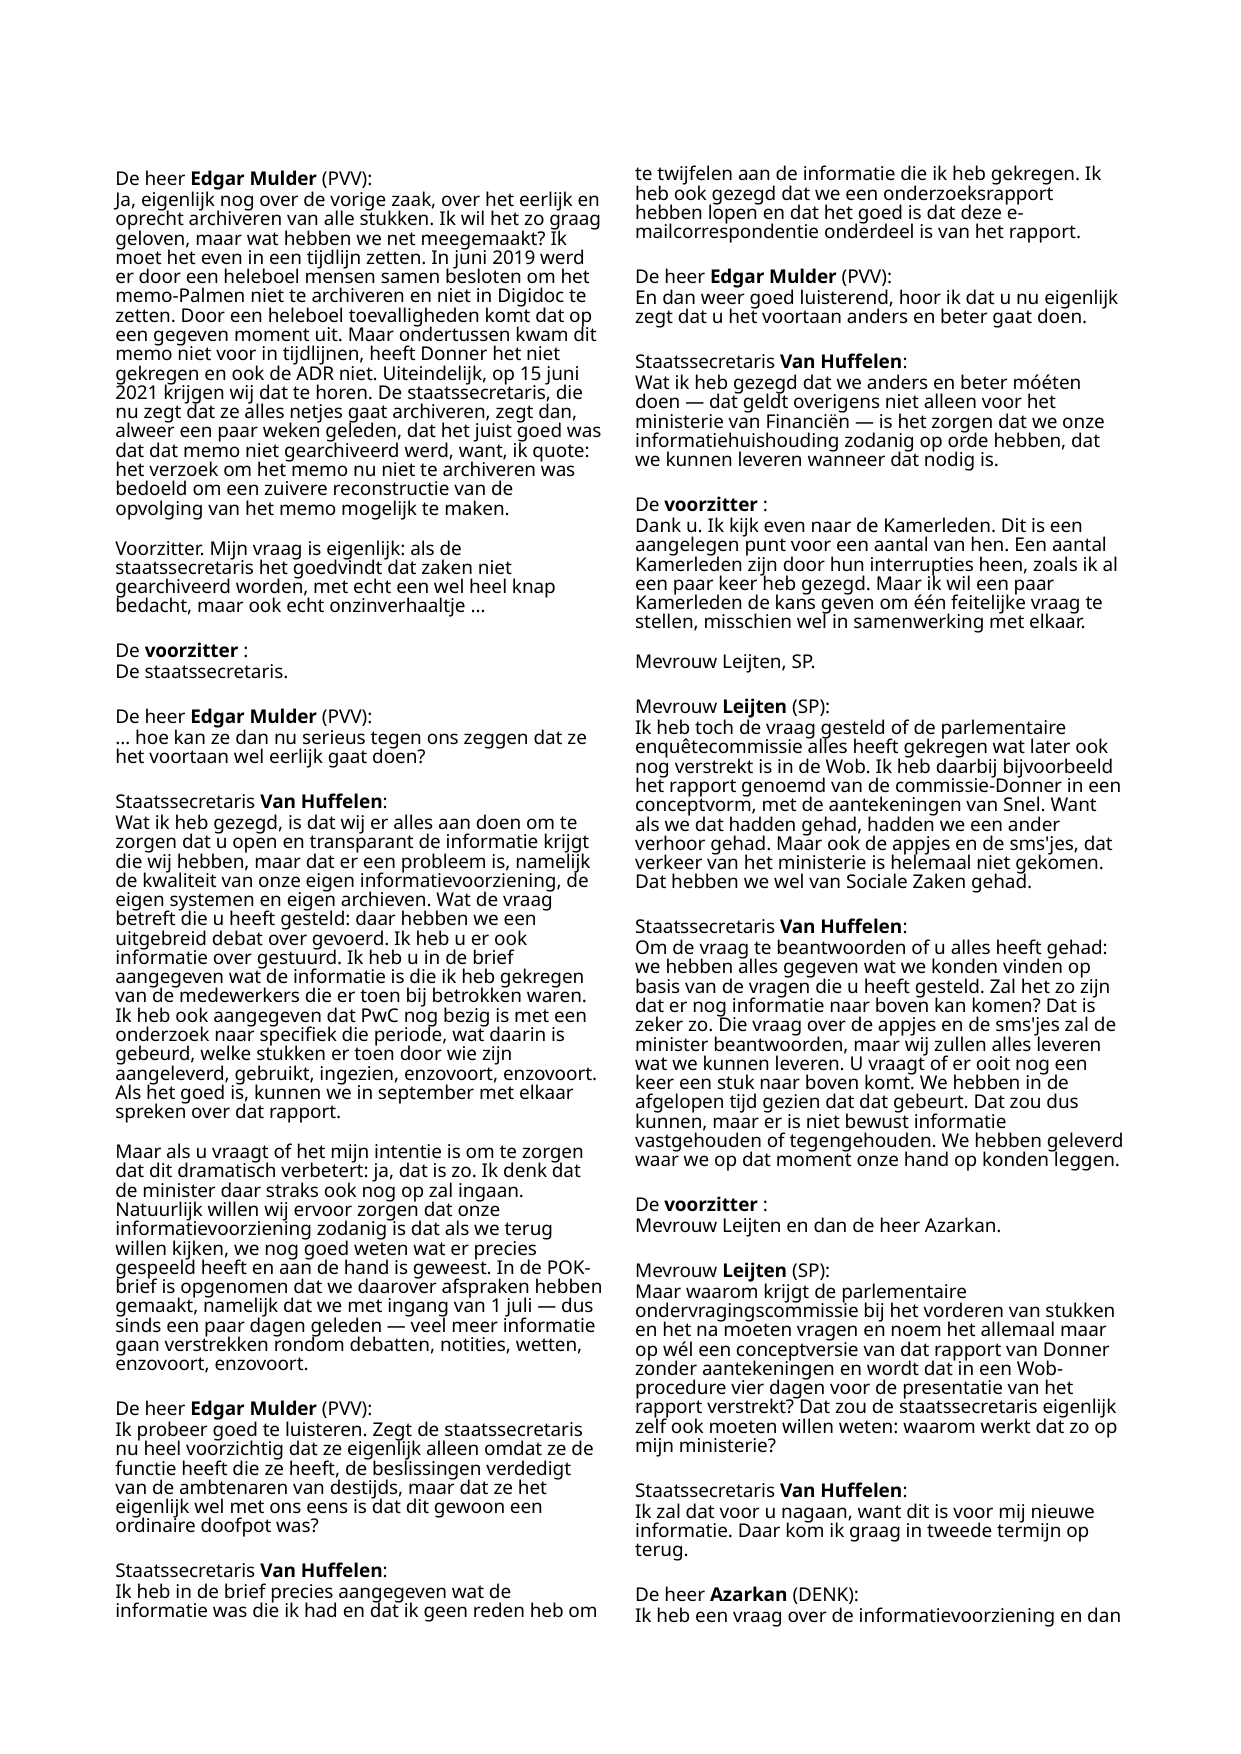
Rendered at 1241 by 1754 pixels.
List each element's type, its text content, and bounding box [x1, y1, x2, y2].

text Staatssecretaris Van Huffelen: [635, 913, 1125, 939]
text Voorzitter. Mijn vraag is eigenlijk: als de staatssecretaris het goedvindt dat zaken niet gearchiveerd worden, met echt een wel heel knap bedacht, maar ook echt onzinverhaaltje … [115, 539, 605, 617]
text Ik heb in de brief precies aangegeven wat de informatie was die ik had en dat ik geen reden heb om [115, 1583, 605, 1622]
text Maar waarom krijgt de parlementaire ondervragingscommissie bij het vorderen van stukken en het na moeten vragen en noem het allemaal maar op wél een conceptversie van dat rapport van Donner zonder aantekeningen en wordt dat in een Wob-procedure vier dagen voor de presentatie van het rapport verstrekt? Dat zou de staatssecretaris eigenlijk zelf ook moeten willen weten: waarom werkt dat zo op mijn ministerie? [635, 1283, 1125, 1456]
text Staatssecretaris Van Huffelen: [635, 1477, 1125, 1503]
text Wat ik heb gezegd, is dat wij er alles aan doen om te zorgen dat u open en transparant de informatie krijgt die wij hebben, maar dat er een probleem is, namelijk de kwaliteit van onze eigen informatievoorziening, de eigen systemen en eigen archieven. Wat de vraag betreft die u heeft gesteld: daar hebben we een uitgebreid debat over gevoerd. Ik heb u er ook informatie over gestuurd. Ik heb u in de brief aangegeven wat de informatie is die ik heb gekregen van de medewerkers die er toen bij betrokken waren. Ik heb ook aangegeven dat PwC nog bezig is met een onderzoek naar specifiek die periode, wat daarin is gebeurd, welke stukken er toen door wie zijn aangeleverd, gebruikt, ingezien, enzovoort, enzovoort. Als het goed is, kunnen we in september met elkaar spreken over dat rapport. [115, 814, 605, 1122]
text Ik probeer goed te luisteren. Zegt de staatssecretaris nu heel voorzichtig dat ze eigenlijk alleen omdat ze de functie heeft die ze heeft, de beslissingen verdedigt van de ambtenaren van destijds, maar dat ze het eigenlijk wel met ons eens is dat dit gewoon een ordinaire doofpot was? [115, 1421, 605, 1537]
text Staatssecretaris Van Huffelen: [115, 788, 605, 814]
text De voorzitter : [635, 491, 1125, 517]
text De voorzitter : [635, 1191, 1125, 1217]
text De staatssecretaris. [115, 663, 605, 682]
text … hoe kan ze dan nu serieus tegen ons zeggen dat ze het voortaan wel eerlijk gaat doen? [115, 729, 605, 767]
text De voorzitter : [115, 637, 605, 663]
text Ik heb een vraag over de informatievoorziening en dan [635, 1607, 1125, 1626]
text Dank u. Ik kijk even naar de Kamerleden. Dit is een aangelegen punt voor een aantal van hen. Een aantal Kamerleden zijn door hun interrupties heen, zoals ik al een paar keer heb gezegd. Maar ik wil een paar Kamerleden de kans geven om één feitelijke vraag te stellen, misschien wel in samenwerking met elkaar. [635, 517, 1125, 633]
text Mevrouw Leijten (SP): [635, 1257, 1125, 1283]
text Mevrouw Leijten, SP. [635, 653, 1125, 673]
text De heer Edgar Mulder (PVV): [115, 703, 605, 729]
text Om de vraag te beantwoorden of u alles heeft gehad: we hebben alles gegeven wat we konden vinden op basis van de vragen die u heeft gesteld. Zal het zo zijn dat er nog informatie naar boven kan komen? Dat is zeker zo. Die vraag over de appjes en de sms'jes zal de minister beantwoorden, maar wij zullen alles leveren wat we kunnen leveren. U vraagt of er ooit nog een keer een stuk naar boven komt. We hebben in de afgelopen tijd gezien dat dat gebeurt. Dat zou dus kunnen, maar er is niet bewust informatie vastgehouden of tegengehouden. We hebben geleverd waar we op dat moment onze hand op konden leggen. [635, 939, 1125, 1170]
text Mevrouw Leijten (SP): [635, 693, 1125, 719]
text Ja, eigenlijk nog over de vorige zaak, over het eerlijk en oprecht archiveren van alle stukken. Ik wil het zo graag geloven, maar wat hebben we net meegemaakt? Ik moet het even in een tijdlijn zetten. In juni 2019 werd er door een heleboel mensen samen besloten om het memo-Palmen niet te archiveren en niet in Digidoc te zetten. Door een heleboel toevalligheden komt dat op een gegeven moment uit. Maar ondertussen kwam dit memo niet voor in tijdlijnen, heeft Donner het niet gekregen en ook de ADR niet. Uiteindelijk, op 15 juni 2021 krijgen wij dat te horen. De staatssecretaris, die nu zegt dat ze alles netjes gaat archiveren, zegt dan, alweer een paar weken geleden, dat het juist goed was dat dat memo niet gearchiveerd werd, want, ik quote: het verzoek om het memo nu niet te archiveren was bedoeld om een zuivere reconstructie van de opvolging van het memo mogelijk te maken. [115, 191, 605, 519]
text Ik zal dat voor u nagaan, want dit is voor mij nieuwe informatie. Daar kom ik graag in tweede termijn op terug. [635, 1503, 1125, 1561]
text Wat ik heb gezegd dat we anders en beter móéten doen — dat geldt overigens niet alleen voor het ministerie van Financiën — is het zorgen dat we onze informatiehuishouding zodanig op orde hebben, dat we kunnen leveren wanneer dat nodig is. [635, 374, 1125, 470]
text Staatssecretaris Van Huffelen: [635, 348, 1125, 374]
text De heer Edgar Mulder (PVV): [635, 263, 1125, 289]
text De heer Edgar Mulder (PVV): [115, 1395, 605, 1421]
text te twijfelen aan de informatie die ik heb gekregen. Ik heb ook gezegd dat we een onderzoeksrapport hebben lopen en dat het goed is dat deze e-mailcorrespondentie onderdeel is van het rapport. [635, 165, 1125, 242]
text Ik heb toch de vraag gesteld of de parlementaire enquêtecommissie alles heeft gekregen wat later ook nog verstrekt is in de Wob. Ik heb daarbij bijvoorbeeld het rapport genoemd van de commissie-Donner in een conceptvorm, met de aantekeningen van Snel. Want als we dat hadden gehad, hadden we een ander verhoor gehad. Maar ook de appjes en de sms'jes, dat verkeer van het ministerie is helemaal niet gekomen. Dat hebben we wel van Sociale Zaken gehad. [635, 719, 1125, 893]
text Mevrouw Leijten en dan de heer Azarkan. [635, 1217, 1125, 1236]
text De heer Azarkan (DENK): [635, 1581, 1125, 1607]
text En dan weer goed luisterend, hoor ik dat u nu eigenlijk zegt dat u het voortaan anders en beter gaat doen. [635, 289, 1125, 327]
text De heer Edgar Mulder (PVV): [115, 165, 605, 191]
text Staatssecretaris Van Huffelen: [115, 1557, 605, 1583]
text Maar als u vraagt of het mijn intentie is om te zorgen dat dit dramatisch verbetert: ja, dat is zo. Ik denk dat de minister daar straks ook nog op zal ingaan. Natuurlijk willen wij ervoor zorgen dat onze informatievoorziening zodanig is dat als we terug willen kijken, we nog goed weten wat er precies gespeeld heeft en aan de hand is geweest. In de POK-brief is opgenomen dat we daarover afspraken hebben gemaakt, namelijk dat we met ingang van 1 juli — dus sinds een paar dagen geleden — veel meer informatie gaan verstrekken rondom debatten, notities, wetten, enzovoort, enzovoort. [115, 1143, 605, 1374]
